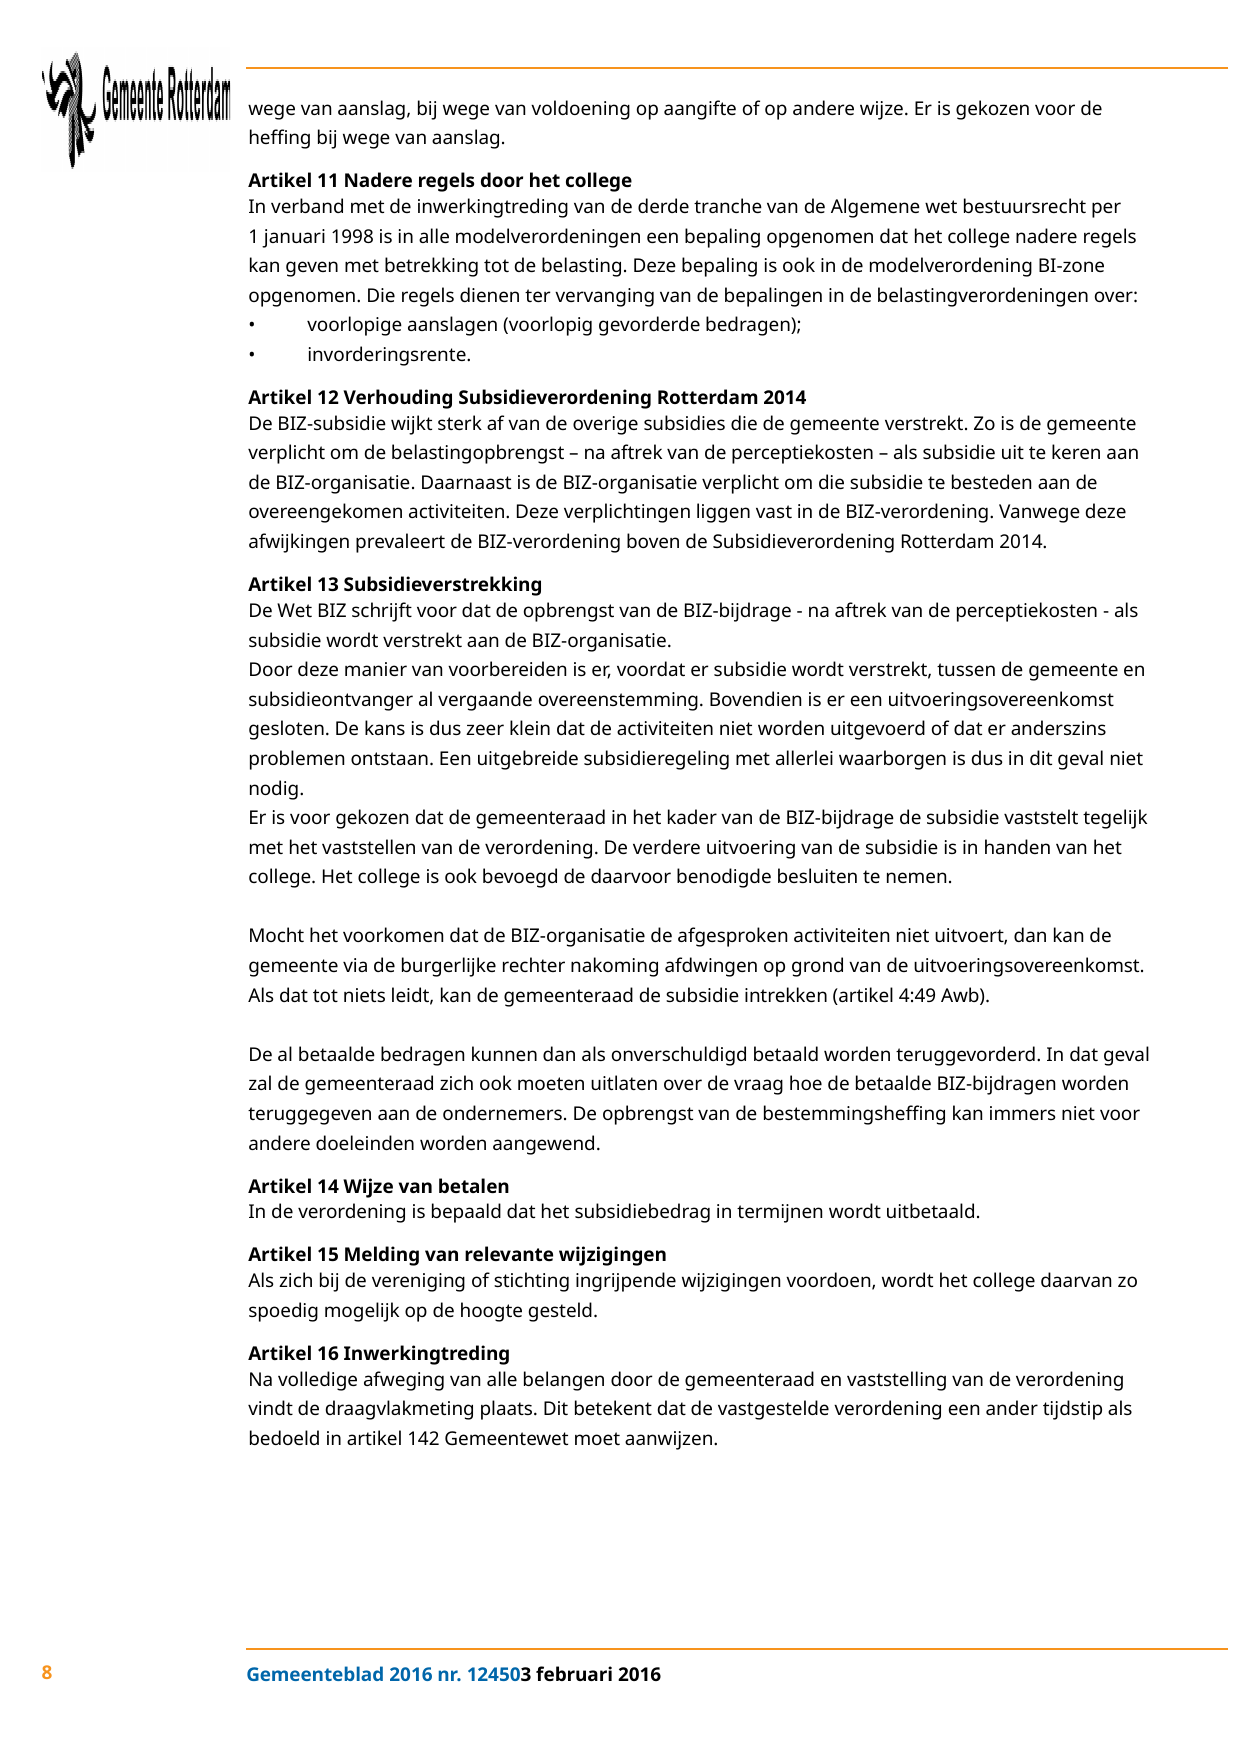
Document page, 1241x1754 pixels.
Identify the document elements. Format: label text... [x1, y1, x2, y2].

list invorderingsrente. [248, 341, 1152, 367]
picture [41, 47, 231, 172]
text Er is voor gekozen dat de gemeenteraad in het kader van de BIZ-bijdrage de subsidie vaststelt tegelijk met het vaststellen van de verordening. De verdere uitvoering van de subsidie is in handen van het college. Het college is ook bevoegd de daarvoor benodigde besluiten te nemen. [248, 804, 1152, 889]
text Artikel 12 Verhouding Subsidieverordening Rotterdam 2014 [248, 384, 1152, 410]
text De BIZ-subsidie wijkt sterk af van de overige subsidies die de gemeente verstrekt. Zo is de gemeente verplicht om de belastingopbrengst – na aftrek van de perceptiekosten – als subsidie uit te keren aan de BIZ-organisatie. Daarnaast is de BIZ-organisatie verplicht om die subsidie te besteden aan de overeengekomen activiteiten. Deze verplichtingen liggen vast in de BIZ-verordening. Vanwege deze afwijkingen prevaleert de BIZ-verordening boven de Subsidieverordening Rotterdam 2014. [248, 410, 1152, 554]
text In verband met de inwerkingtreding van de derde tranche van de Algemene wet bestuursrecht per 1 januari 1998 is in alle modelverordeningen een bepaling opgenomen dat het college nadere regels kan geven met betrekking tot de belasting. Deze bepaling is ook in de modelverordening BI-zone opgenomen. Die regels dienen ter vervanging van de bepalingen in de belastingverordeningen over: [248, 193, 1152, 308]
text Als zich bij de vereniging of stichting ingrijpende wijzigingen voordoen, wordt het college daarvan zo spoedig mogelijk op de hoogte gesteld. [248, 1267, 1152, 1323]
text Artikel 14 Wijze van betalen [248, 1173, 1152, 1198]
text Mocht het voorkomen dat de BIZ-organisatie de afgesproken activiteiten niet uitvoert, dan kan de gemeente via de burgerlijke rechter nakoming afdwingen op grond van de uitvoeringsovereenkomst. Als dat tot niets leidt, kan de gemeenteraad de subsidie intrekken (artikel 4:49 Awb). [248, 923, 1152, 1007]
text wege van aanslag, bij wege van voldoening op aangifte of op andere wijze. Er is gekozen voor de heffing bij wege van aanslag. [248, 95, 1152, 150]
text Artikel 11 Nadere regels door het college [248, 167, 1152, 193]
list voorlopige aanslagen (voorlopig gevorderde bedragen); [248, 312, 1152, 337]
text Na volledige afweging van alle belangen door de gemeenteraad en vaststelling van de verordening vindt de draagvlakmeting plaats. Dit betekent dat de vastgestelde verordening een ander tijdstip als bedoeld in artikel 142 Gemeentewet moet aanwijzen. [248, 1366, 1152, 1451]
text Artikel 13 Subsidieverstrekking [248, 571, 1152, 597]
text De al betaalde bedragen kunnen dan als onverschuldigd betaald worden teruggevorderd. In dat geval zal de gemeenteraad zich ook moeten uitlaten over de vraag hoe de betaalde BIZ-bijdragen worden teruggegeven aan de ondernemers. De opbrengst van de bestemmingsheffing kan immers niet voor andere doeleinden worden aangewend. [248, 1041, 1152, 1155]
text Artikel 16 Inwerkingtreding [248, 1340, 1152, 1366]
text Artikel 15 Melding van relevante wijzigingen [248, 1242, 1152, 1267]
text De Wet BIZ schrijft voor dat de opbrengst van de BIZ-bijdrage - na aftrek van de perceptiekosten - als subsidie wordt verstrekt aan de BIZ-organisatie. [248, 597, 1152, 652]
text Door deze manier van voorbereiden is er, voordat er subsidie wordt verstrekt, tussen de gemeente en subsidieontvanger al vergaande overeenstemming. Bovendien is er een uitvoeringsovereenkomst gesloten. De kans is dus zeer klein dat de activiteiten niet worden uitgevoerd of dat er anderszins problemen ontstaan. Een uitgebreide subsidieregeling met allerlei waarborgen is dus in dit geval niet nodig. [248, 656, 1152, 800]
text In de verordening is bepaald dat het subsidiebedrag in termijnen wordt uitbetaald. [248, 1198, 1152, 1224]
